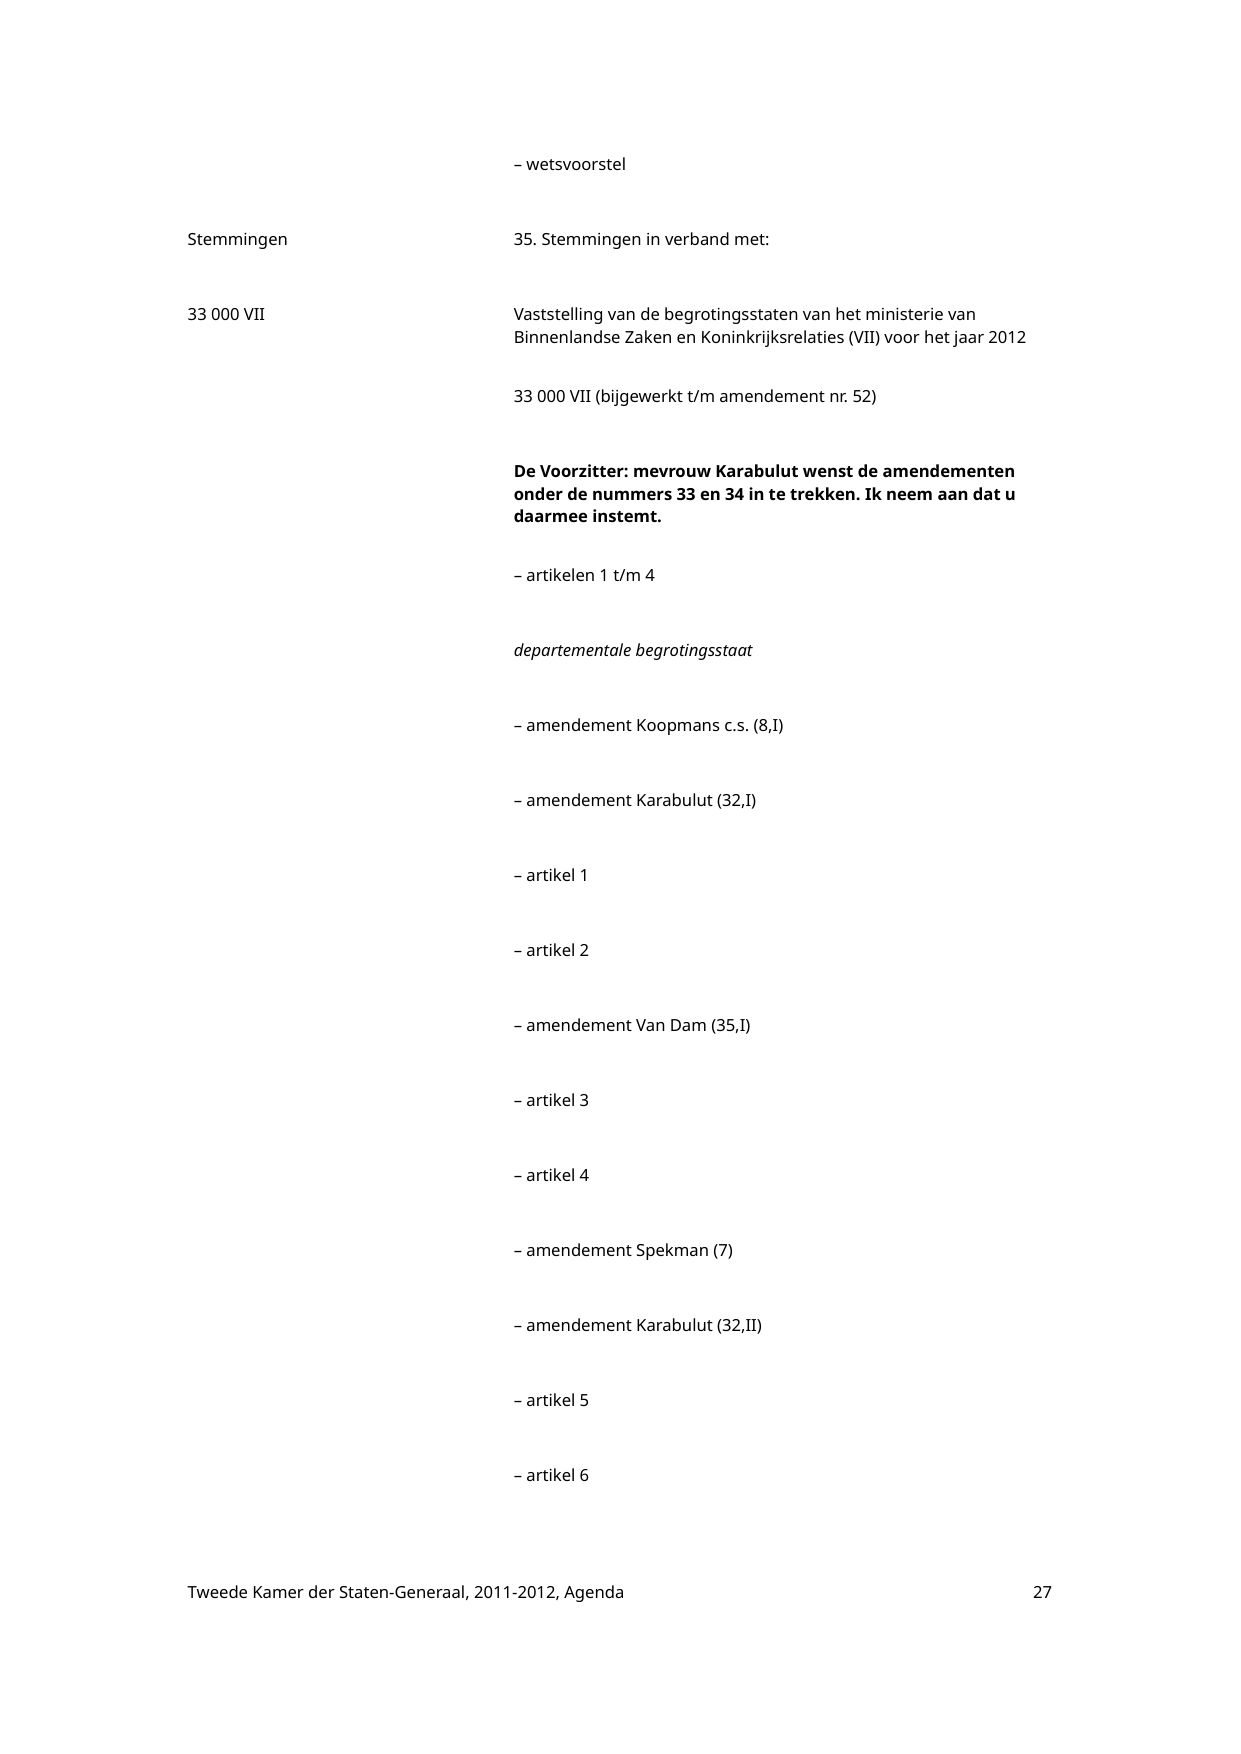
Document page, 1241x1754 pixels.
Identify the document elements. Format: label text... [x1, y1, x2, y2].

table_cell – artikel 5 [510, 1386, 1053, 1461]
table_cell [490, 561, 510, 636]
table_cell [490, 786, 510, 861]
table_cell – artikel 2 [510, 936, 1053, 1011]
table_cell – artikel 4 [510, 1161, 1053, 1236]
table_cell [490, 150, 510, 225]
table_cell [490, 1161, 510, 1236]
table_cell [188, 1236, 490, 1311]
table_cell 35. Stemmingen in verband met: [510, 225, 1053, 300]
table_cell – artikel 3 [510, 1086, 1053, 1161]
table_cell – artikel 6 [510, 1461, 1053, 1536]
table_cell [490, 1386, 510, 1461]
table_cell [188, 150, 490, 225]
table_cell [490, 1311, 510, 1386]
table_cell [188, 1461, 490, 1536]
table_cell [490, 1461, 510, 1536]
table_cell [490, 456, 510, 561]
table_cell 33 000 VII [188, 300, 490, 381]
table_cell [188, 561, 490, 636]
table_cell [490, 1236, 510, 1311]
table_cell [188, 1386, 490, 1461]
table_cell [490, 381, 510, 456]
table_cell Stemmingen [188, 225, 490, 300]
table_cell – wetsvoorstel [510, 150, 1053, 225]
table_cell – artikelen 1 t/m 4 [510, 561, 1053, 636]
table_cell 33 000 VII (bijgewerkt t/m amendement nr. 52) [510, 381, 1053, 456]
table_cell [490, 1011, 510, 1086]
table_cell [490, 936, 510, 1011]
table_cell [188, 936, 490, 1011]
table_cell [188, 1086, 490, 1161]
table_cell [490, 300, 510, 381]
table_cell [188, 636, 490, 711]
table_cell [188, 786, 490, 861]
table_cell – amendement Van Dam (35,I) [510, 1011, 1053, 1086]
table_cell [490, 1086, 510, 1161]
table_cell [490, 711, 510, 786]
table_cell Vaststelling van de begrotingsstaten van het ministerie van Binnenlandse Zaken en Koninkrijksrelaties (VII) voor het jaar 2012 [510, 300, 1053, 381]
table_cell – amendement Karabulut (32,I) [510, 786, 1053, 861]
table_cell departementale begrotingsstaat [510, 636, 1053, 711]
table_cell – artikel 1 [510, 861, 1053, 936]
table_cell – amendement Koopmans c.s. (8,I) [510, 711, 1053, 786]
table_cell [490, 225, 510, 300]
table_cell [490, 861, 510, 936]
table_cell [188, 1311, 490, 1386]
table_cell [188, 381, 490, 456]
table_cell De Voorzitter: mevrouw Karabulut wenst de amendementen onder de nummers 33 en 34 in te trekken. Ik neem aan dat u daarmee instemt. [510, 456, 1053, 561]
table_cell – amendement Spekman (7) [510, 1236, 1053, 1311]
table_cell [188, 1161, 490, 1236]
table_cell [188, 861, 490, 936]
table_cell – amendement Karabulut (32,II) [510, 1311, 1053, 1386]
table_cell [490, 636, 510, 711]
table_cell [188, 1011, 490, 1086]
table_cell [188, 456, 490, 561]
table_cell [188, 711, 490, 786]
